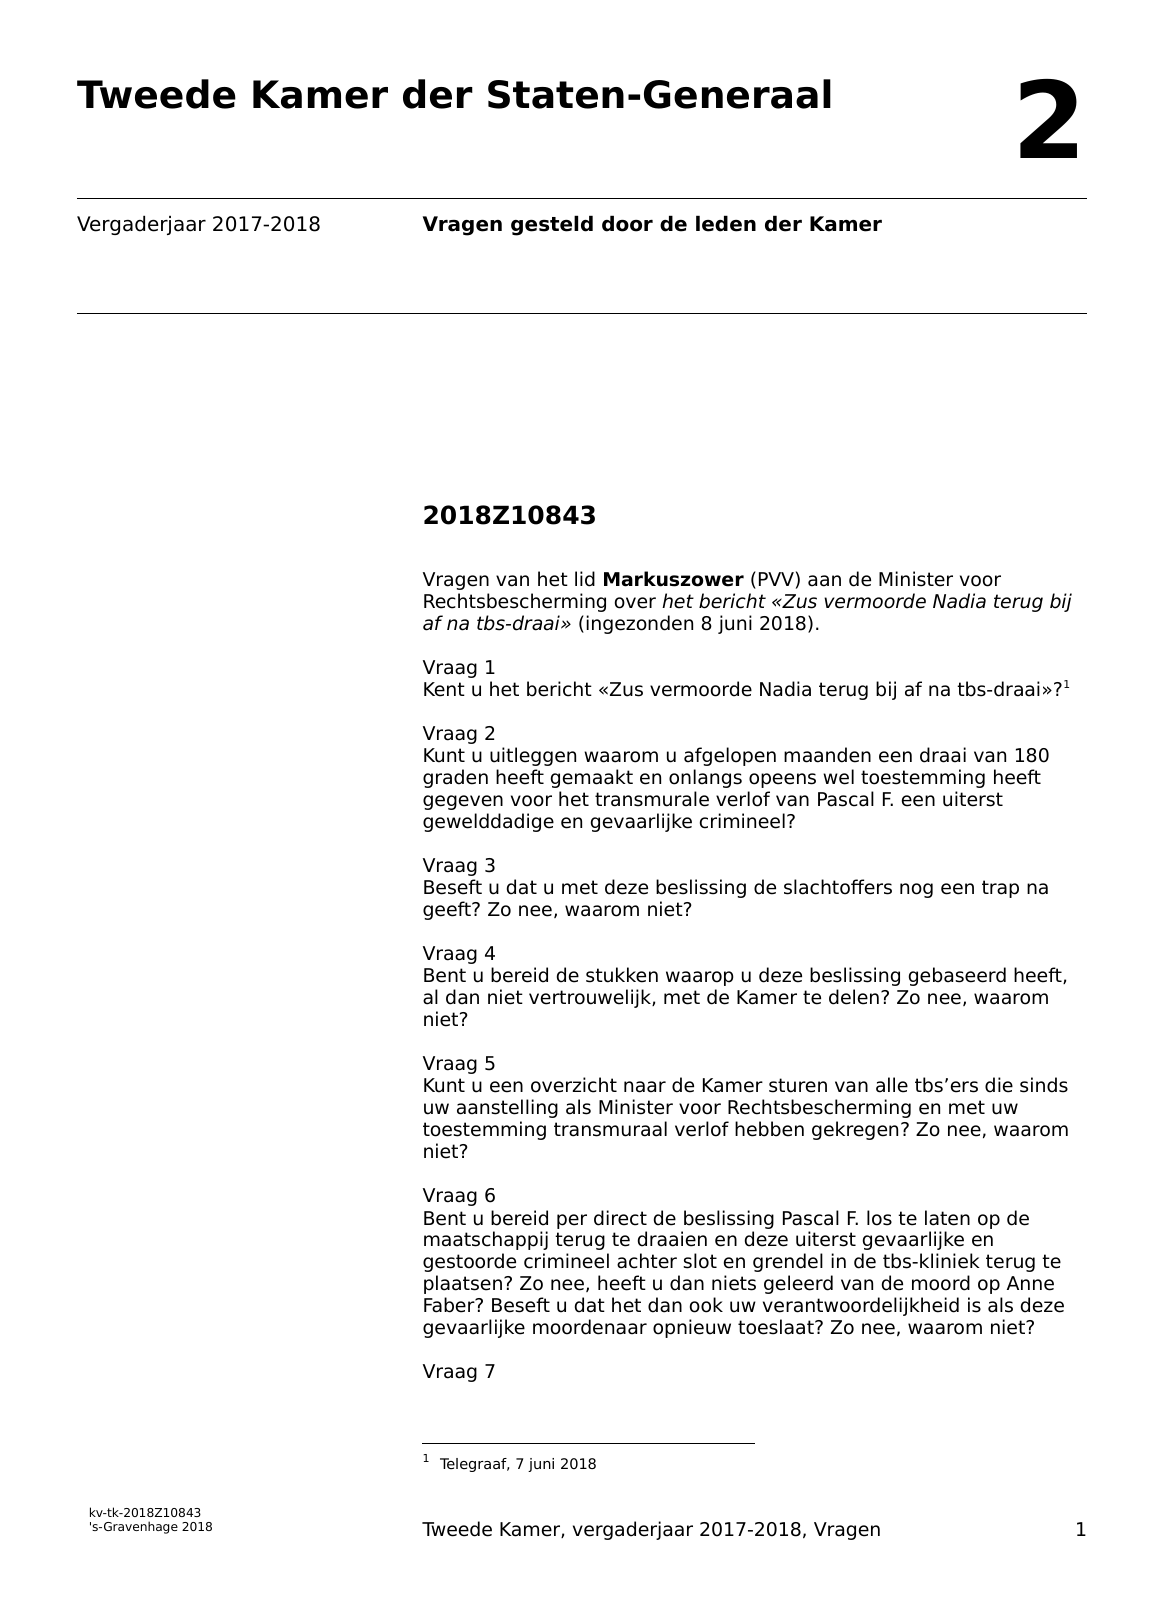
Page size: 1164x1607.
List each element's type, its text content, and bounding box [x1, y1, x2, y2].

text Bent u bereid per direct de beslissing Pascal F. los te laten op de maatschappij terug te draaien en deze uiterst gevaarlijke en gestoorde crimineel achter slot en grendel in de tbs-kliniek terug te plaatsen? Zo nee, heeft u dan niets geleerd van de moord op Anne Faber? Beseft u dat het dan ook uw verantwoordelijkheid is als deze gevaarlijke moordenaar opnieuw toeslaat? Zo nee, waarom niet? [422, 1207, 1087, 1339]
text Vraag 3 [422, 855, 1087, 877]
text kv-tk-2018Z10843 [88, 1506, 323, 1520]
text Kunt u uitleggen waarom u afgelopen maanden een draai van 180 graden heeft gemaakt en onlangs opeens wel toestemming heeft gegeven voor het transmurale verlof van Pascal F. een uiterst gewelddadige en gevaarlijke crimineel? [422, 745, 1087, 833]
text Vraag 4 [422, 943, 1087, 965]
text 's-Gravenhage 2018 [88, 1520, 323, 1534]
text Kent u het bericht «Zus vermoorde Nadia terug bij af na tbs-draai»? [422, 679, 1087, 701]
text Bent u bereid de stukken waarop u deze beslissing gebaseerd heeft, al dan niet vertrouwelijk, met de Kamer te delen? Zo nee, waarom niet? [422, 965, 1087, 1031]
text Vraag 7 [422, 1361, 1087, 1383]
text Vraag 5 [422, 1053, 1087, 1075]
text Kunt u een overzicht naar de Kamer sturen van alle tbs’ers die sinds uw aanstelling als Minister voor Rechtsbescherming en met uw toestemming transmuraal verlof hebben gekregen? Zo nee, waarom niet? [422, 1075, 1087, 1163]
table_header 2 [886, 59, 1087, 198]
text 2018Z10843 [422, 501, 1087, 531]
text Vragen van het lid Markuszower (PVV) aan de Minister voor Rechtsbescherming over het bericht «Zus vermoorde Nadia terug bij af na tbs-draai» (ingezonden 8 juni 2018). [422, 569, 1087, 635]
text Vraag 2 [422, 723, 1087, 745]
text Beseft u dat u met deze beslissing de slachtoffers nog een trap na geeft? Zo nee, waarom niet? [422, 877, 1087, 921]
text Telegraaf, 7 juni 2018 [422, 1452, 1087, 1474]
text Vraag 6 [422, 1185, 1087, 1207]
table_cell Vergaderjaar 2017-2018 [77, 199, 422, 313]
table_header Tweede Kamer der Staten-Generaal [77, 59, 886, 198]
table_cell Vragen gesteld door de leden der Kamer [422, 199, 1087, 313]
text Vraag 1 [422, 657, 1087, 679]
